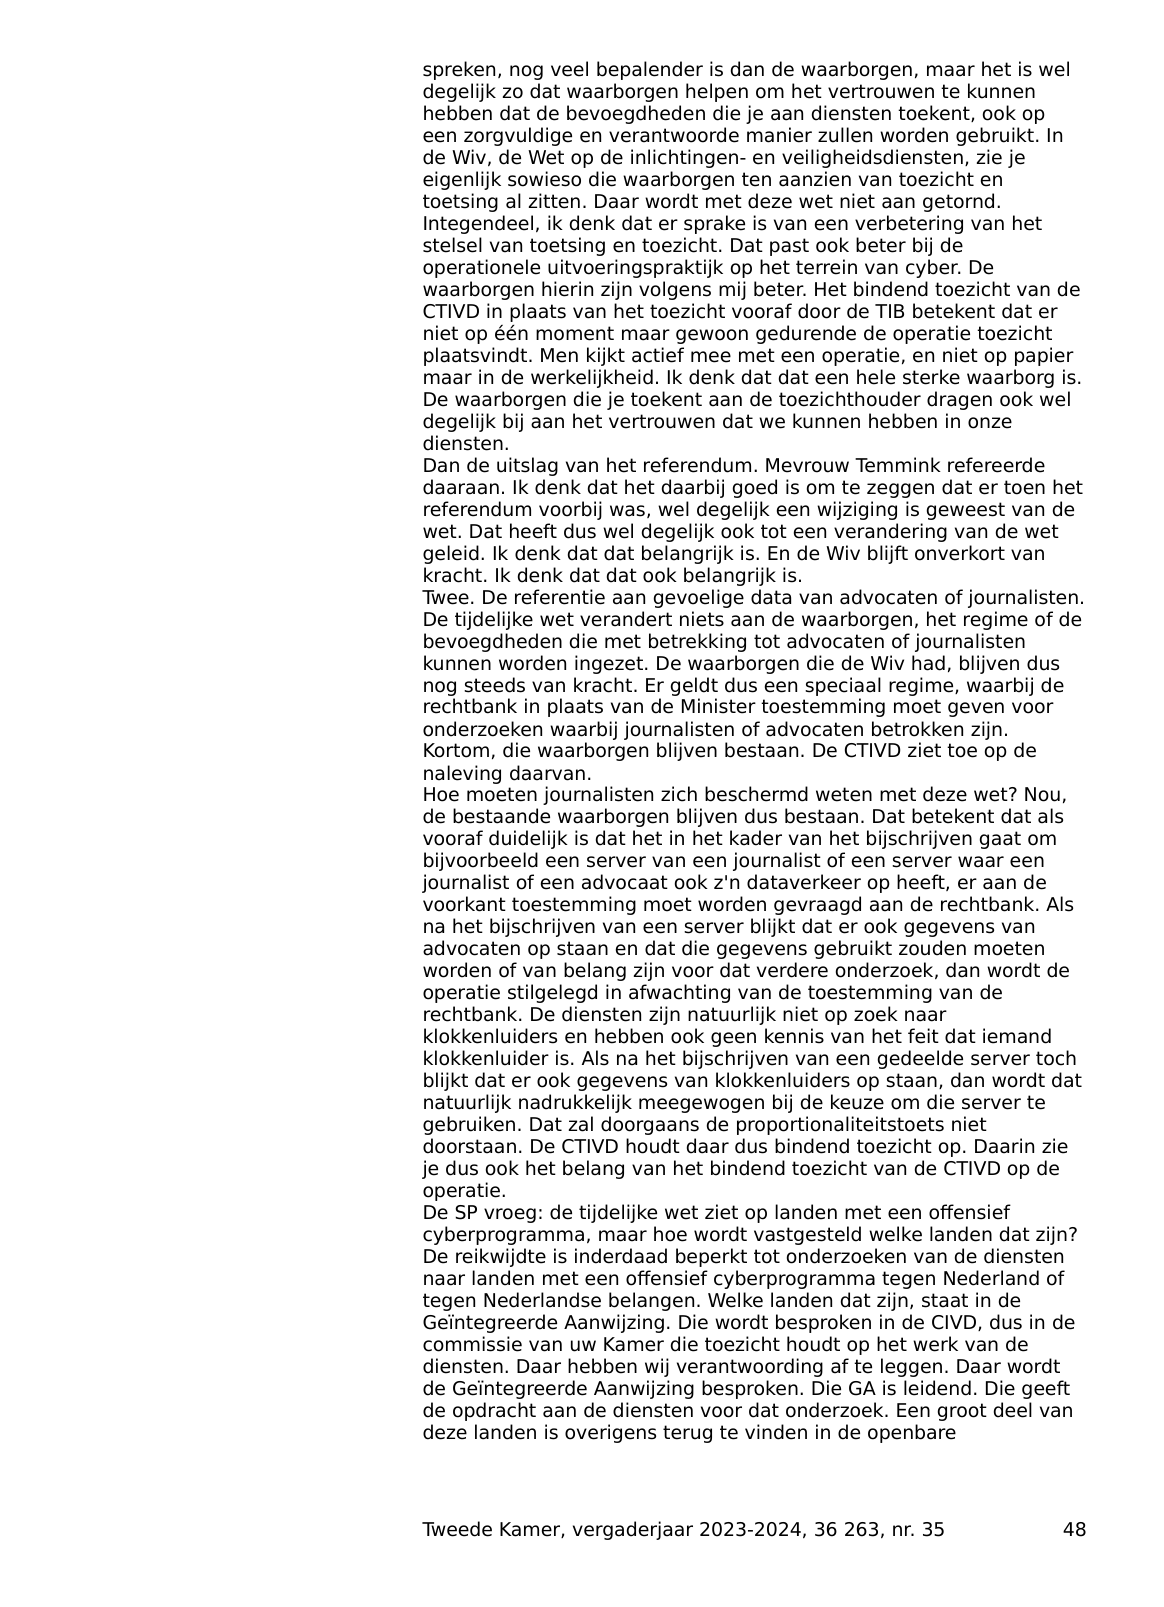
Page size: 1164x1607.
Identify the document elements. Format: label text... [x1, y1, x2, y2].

text Dan de uitslag van het referendum. Mevrouw Temmink refereerde daaraan. Ik denk dat het daarbij goed is om te zeggen dat er toen het referendum voorbij was, wel degelijk een wijziging is geweest van de wet. Dat heeft dus wel degelijk ook tot een verandering van de wet geleid. Ik denk dat dat belangrijk is. En de Wiv blijft onverkort van kracht. Ik denk dat dat ook belangrijk is. [422, 455, 1087, 587]
text Twee. De referentie aan gevoelige data van advocaten of journalisten. De tijdelijke wet verandert niets aan de waarborgen, het regime of de bevoegdheden die met betrekking tot advocaten of journalisten kunnen worden ingezet. De waarborgen die de Wiv had, blijven dus nog steeds van kracht. Er geldt dus een speciaal regime, waarbij de rechtbank in plaats van de Minister toestemming moet geven voor onderzoeken waarbij journalisten of advocaten betrokken zijn. Kortom, die waarborgen blijven bestaan. De CTIVD ziet toe op de naleving daarvan. [422, 587, 1087, 784]
text spreken, nog veel bepalender is dan de waarborgen, maar het is wel degelijk zo dat waarborgen helpen om het vertrouwen te kunnen hebben dat de bevoegdheden die je aan diensten toekent, ook op een zorgvuldige en verantwoorde manier zullen worden gebruikt. In de Wiv, de Wet op de inlichtingen- en veiligheidsdiensten, zie je eigenlijk sowieso die waarborgen ten aanzien van toezicht en toetsing al zitten. Daar wordt met deze wet niet aan getornd. Integendeel, ik denk dat er sprake is van een verbetering van het stelsel van toetsing en toezicht. Dat past ook beter bij de operationele uitvoeringspraktijk op het terrein van cyber. De waarborgen hierin zijn volgens mij beter. Het bindend toezicht van de CTIVD in plaats van het toezicht vooraf door de TIB betekent dat er niet op één moment maar gewoon gedurende de operatie toezicht plaatsvindt. Men kijkt actief mee met een operatie, en niet op papier maar in de werkelijkheid. Ik denk dat dat een hele sterke waarborg is. De waarborgen die je toekent aan de toezichthouder dragen ook wel degelijk bij aan het vertrouwen dat we kunnen hebben in onze diensten. [422, 59, 1087, 455]
text Hoe moeten journalisten zich beschermd weten met deze wet? Nou, de bestaande waarborgen blijven dus bestaan. Dat betekent dat als vooraf duidelijk is dat het in het kader van het bijschrijven gaat om bijvoorbeeld een server van een journalist of een server waar een journalist of een advocaat ook z'n dataverkeer op heeft, er aan de voorkant toestemming moet worden gevraagd aan de rechtbank. Als na het bijschrijven van een server blijkt dat er ook gegevens van advocaten op staan en dat die gegevens gebruikt zouden moeten worden of van belang zijn voor dat verdere onderzoek, dan wordt de operatie stilgelegd in afwachting van de toestemming van de rechtbank. De diensten zijn natuurlijk niet op zoek naar klokkenluiders en hebben ook geen kennis van het feit dat iemand klokkenluider is. Als na het bijschrijven van een gedeelde server toch blijkt dat er ook gegevens van klokkenluiders op staan, dan wordt dat natuurlijk nadrukkelijk meegewogen bij de keuze om die server te gebruiken. Dat zal doorgaans de proportionaliteitstoets niet doorstaan. De CTIVD houdt daar dus bindend toezicht op. Daarin zie je dus ook het belang van het bindend toezicht van de CTIVD op de operatie. [422, 784, 1087, 1202]
text De SP vroeg: de tijdelijke wet ziet op landen met een offensief cyberprogramma, maar hoe wordt vastgesteld welke landen dat zijn? De reikwijdte is inderdaad beperkt tot onderzoeken van de diensten naar landen met een offensief cyberprogramma tegen Nederland of tegen Nederlandse belangen. Welke landen dat zijn, staat in de Geïntegreerde Aanwijzing. Die wordt besproken in de CIVD, dus in de commissie van uw Kamer die toezicht houdt op het werk van de diensten. Daar hebben wij verantwoording af te leggen. Daar wordt de Geïntegreerde Aanwijzing besproken. Die GA is leidend. Die geeft de opdracht aan de diensten voor dat onderzoek. Een groot deel van deze landen is overigens terug te vinden in de openbare [422, 1202, 1087, 1444]
